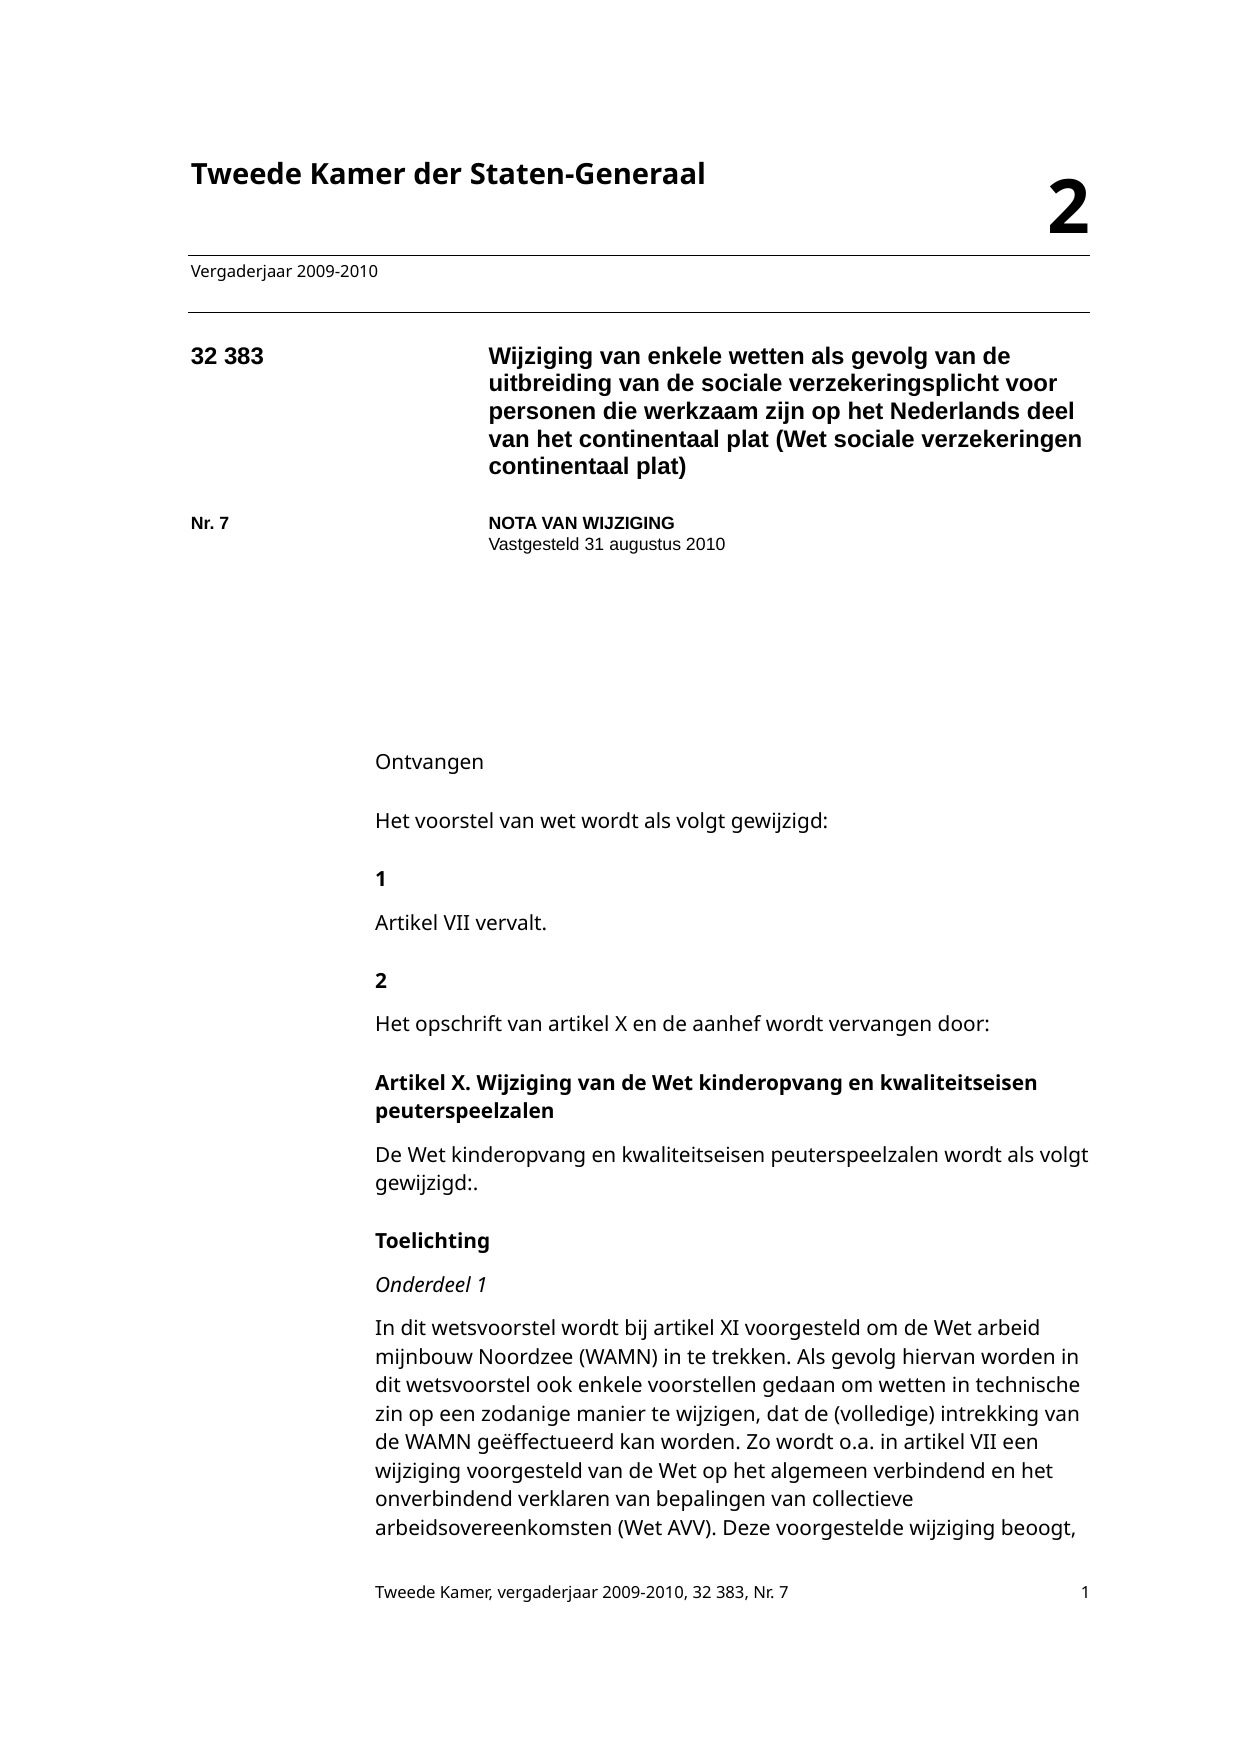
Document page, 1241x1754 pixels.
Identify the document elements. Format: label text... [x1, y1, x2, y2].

table_cell [485, 313, 1090, 339]
text 2 [375, 966, 1090, 994]
table_header Tweede Kamer der Staten-Generaal [188, 150, 909, 255]
table_cell Nr. 7 [188, 510, 485, 629]
table_header 2 [910, 150, 1090, 255]
text Artikel X. Wijziging van de Wet kinderopvang en kwaliteitseisen peuterspeelzalen [375, 1068, 1090, 1125]
table_cell Wijziging van enkele wetten als gevolg van de uitbreiding van de sociale verzekeringsplicht voor personen die werkzaam zijn op het Nederlands deel van het continentaal plat (Wet sociale verzekeringen continentaal plat) [485, 339, 1090, 510]
text Toelichting [375, 1227, 1090, 1255]
table_cell NOTA VAN WIJZIGING Vastgesteld 31 augustus 2010 [485, 510, 1090, 629]
text Onderdeel 1 [375, 1270, 1090, 1298]
table_cell [188, 313, 485, 339]
text 1 [375, 864, 1090, 893]
text De Wet kinderopvang en kwaliteitseisen peuterspeelzalen wordt als volgt gewijzigd:. [375, 1140, 1090, 1197]
text Ontvangen [375, 747, 1090, 776]
table_cell Vergaderjaar 2009-2010 [188, 256, 485, 312]
text Het opschrift van artikel X en de aanhef wordt vervangen door: [375, 1009, 1090, 1038]
table_cell 32 383 [188, 339, 485, 510]
text In dit wetsvoorstel wordt bij artikel XI voorgesteld om de Wet arbeid mijnbouw Noordzee (WAMN) in te trekken. Als gevolg hiervan worden in dit wetsvoorstel ook enkele voorstellen gedaan om wetten in technische zin op een zodanige manier te wijzigen, dat de (volledige) intrekking van de WAMN geëffectueerd kan worden. Zo wordt o.a. in artikel VII een wijziging voorgesteld van de Wet op het algemeen verbindend en het onverbindend verklaren van bepalingen van collectieve arbeidsovereenkomsten (Wet AVV). Deze voorgestelde wijziging beoogt, [375, 1313, 1090, 1541]
text Artikel VII vervalt. [375, 908, 1090, 936]
table_cell [485, 256, 1090, 312]
text Het voorstel van wet wordt als volgt gewijzigd: [375, 806, 1090, 834]
